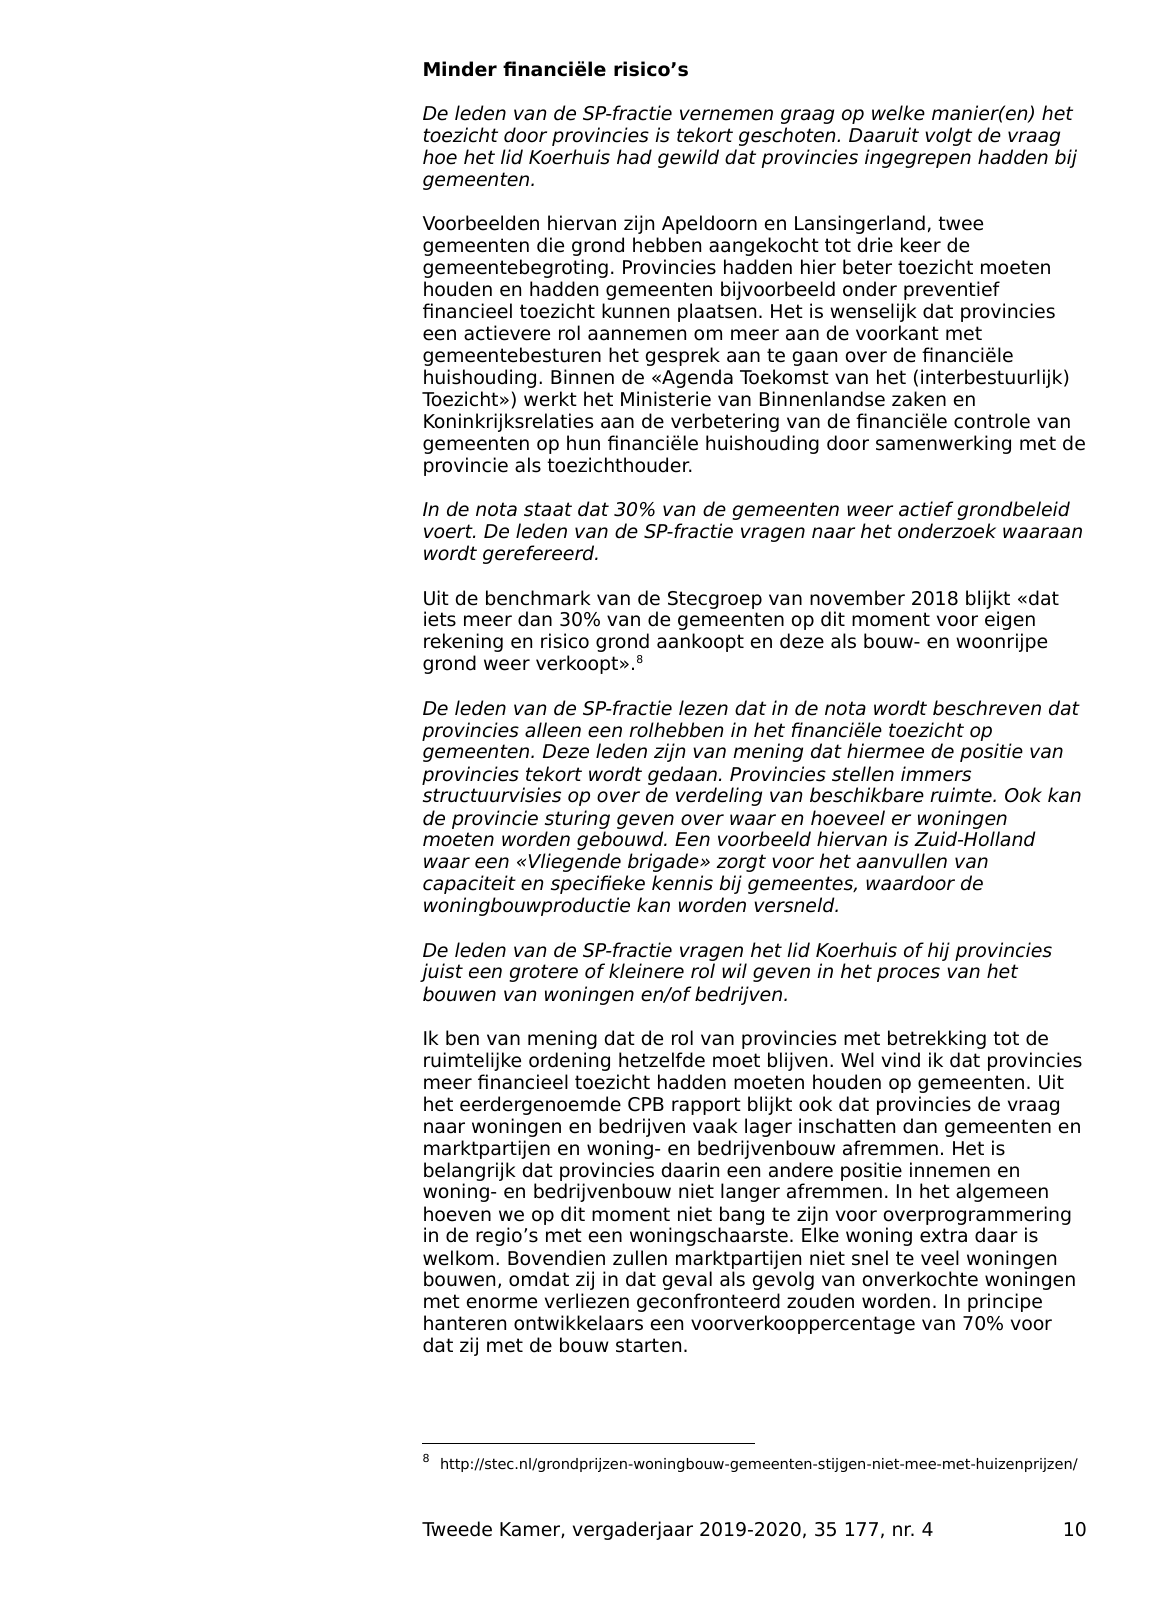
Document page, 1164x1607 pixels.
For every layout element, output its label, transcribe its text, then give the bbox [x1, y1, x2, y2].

text Ik ben van mening dat de rol van provincies met betrekking tot de ruimtelijke ordening hetzelfde moet blijven. Wel vind ik dat provincies meer financieel toezicht hadden moeten houden op gemeenten. Uit het eerdergenoemde CPB rapport blijkt ook dat provincies de vraag naar woningen en bedrijven vaak lager inschatten dan gemeenten en marktpartijen en woning- en bedrijvenbouw afremmen. Het is belangrijk dat provincies daarin een andere positie innemen en woning- en bedrijvenbouw niet langer afremmen. In het algemeen hoeven we op dit moment niet bang te zijn voor overprogrammering in de regio’s met een woningschaarste. Elke woning extra daar is welkom. Bovendien zullen marktpartijen niet snel te veel woningen bouwen, omdat zij in dat geval als gevolg van onverkochte woningen met enorme verliezen geconfronteerd zouden worden. In principe hanteren ontwikkelaars een voorverkooppercentage van 70% voor dat zij met de bouw starten. [422, 1028, 1087, 1357]
text In de nota staat dat 30% van de gemeenten weer actief grondbeleid voert. De leden van de SP-fractie vragen naar het onderzoek waaraan wordt gerefereerd. [422, 499, 1087, 565]
text De leden van de SP-fractie lezen dat in de nota wordt beschreven dat provincies alleen een rolhebben in het financiële toezicht op gemeenten. Deze leden zijn van mening dat hiermee de positie van provincies tekort wordt gedaan. Provincies stellen immers structuurvisies op over de verdeling van beschikbare ruimte. Ook kan de provincie sturing geven over waar en hoeveel er woningen moeten worden gebouwd. Een voorbeeld hiervan is Zuid-Holland waar een «Vliegende brigade» zorgt voor het aanvullen van capaciteit en specifieke kennis bij gemeentes, waardoor de woningbouwproductie kan worden versneld. [422, 697, 1087, 917]
text De leden van de SP-fractie vernemen graag op welke manier(en) het toezicht door provincies is tekort geschoten. Daaruit volgt de vraag hoe het lid Koerhuis had gewild dat provincies ingegrepen hadden bij gemeenten. [422, 103, 1087, 191]
subtitle Minder financiële risico’s [422, 59, 1087, 81]
text http://stec.nl/grondprijzen-woningbouw-gemeenten-stijgen-niet-mee-met-huizenprijzen/ [422, 1452, 1087, 1474]
text Voorbeelden hiervan zijn Apeldoorn en Lansingerland, twee gemeenten die grond hebben aangekocht tot drie keer de gemeentebegroting. Provincies hadden hier beter toezicht moeten houden en hadden gemeenten bijvoorbeeld onder preventief financieel toezicht kunnen plaatsen. Het is wenselijk dat provincies een actievere rol aannemen om meer aan de voorkant met gemeentebesturen het gesprek aan te gaan over de financiële huishouding. Binnen de «Agenda Toekomst van het (interbestuurlijk) Toezicht») werkt het Ministerie van Binnenlandse zaken en Koninkrijksrelaties aan de verbetering van de financiële controle van gemeenten op hun financiële huishouding door samenwerking met de provincie als toezichthouder. [422, 213, 1087, 477]
text De leden van de SP-fractie vragen het lid Koerhuis of hij provincies juist een grotere of kleinere rol wil geven in het proces van het bouwen van woningen en/of bedrijven. [422, 939, 1087, 1005]
text Uit de benchmark van de Stecgroep van november 2018 blijkt «dat iets meer dan 30% van de gemeenten op dit moment voor eigen rekening en risico grond aankoopt en deze als bouw- en woonrijpe grond weer verkoopt». [422, 587, 1087, 675]
